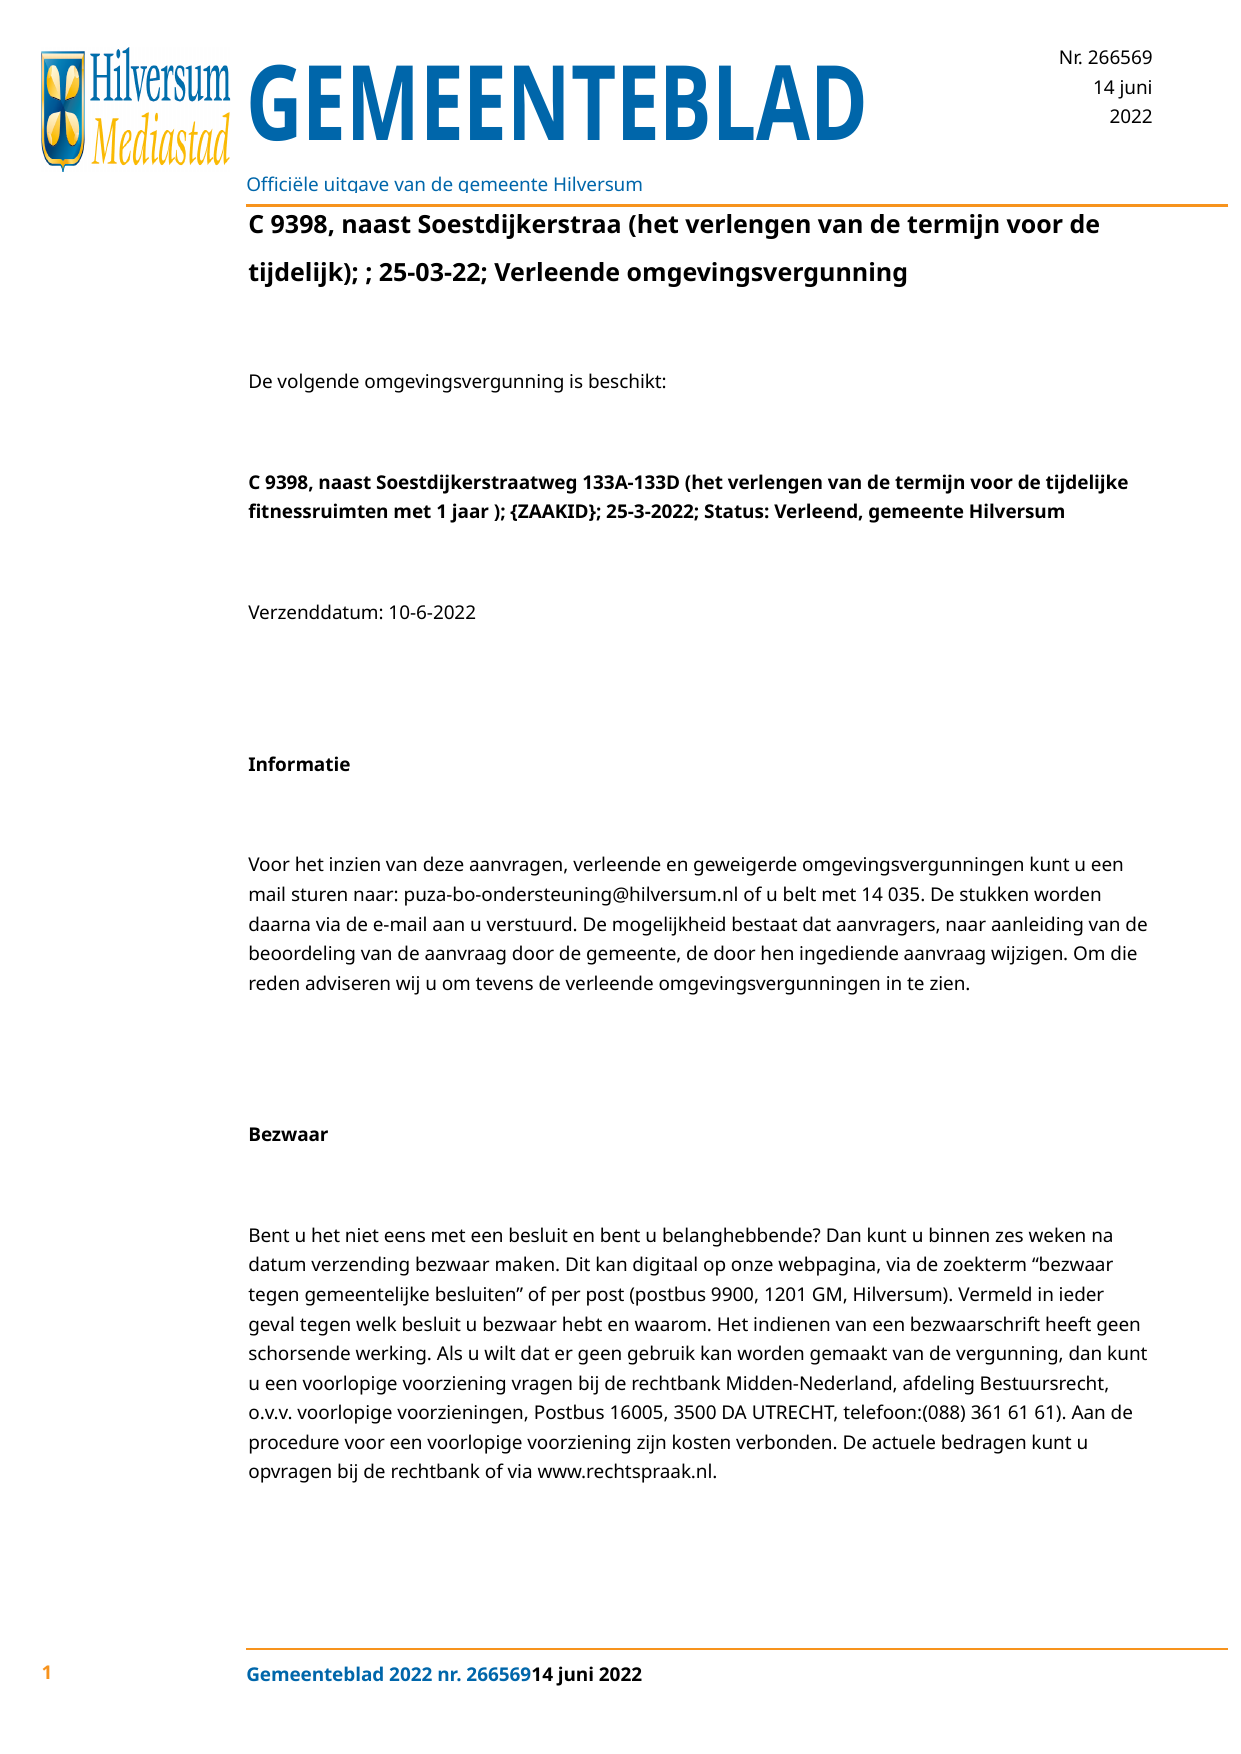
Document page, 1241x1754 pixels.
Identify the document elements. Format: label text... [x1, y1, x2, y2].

text C 9398, naast Soestdijkerstraa (het verlengen van de termijn voor de tijdelijk); ; 25-03-22; Verleende omgevingsvergunning [248, 207, 1152, 288]
text Informatie [248, 751, 1152, 777]
text Bezwaar [248, 1121, 1152, 1147]
text Voor het inzien van deze aanvragen, verleende en geweigerde omgevingsvergunningen kunt u een mail sturen naar: puza-bo-ondersteuning@hilversum.nl of u belt met 14 035. De stukken worden daarna via de e-mail aan u verstuurd. De mogelijkheid bestaat dat aanvragers, naar aanleiding van de beoordeling van de aanvraag door de gemeente, de door hen ingediende aanvraag wijzigen. Om die reden adviseren wij u om tevens de verleende omgevingsvergunningen in te zien. [248, 852, 1152, 996]
text Verzenddatum: 10-6-2022 [248, 599, 1152, 625]
picture [41, 47, 231, 172]
text Bent u het niet eens met een besluit en bent u belanghebbende? Dan kunt u binnen zes weken na datum verzending bezwaar maken. Dit kan digitaal op onze webpagina, via de zoekterm “bezwaar tegen gemeentelijke besluiten” of per post (postbus 9900, 1201 GM, Hilversum). Vermeld in ieder geval tegen welk besluit u bezwaar hebt en waarom. Het indienen van een bezwaarschrift heeft geen schorsende werking. Als u wilt dat er geen gebruik kan worden gemaakt van de vergunning, dan kunt u een voorlopige voorziening vragen bij de rechtbank Midden-Nederland, afdeling Bestuursrecht, o.v.v. voorlopige voorzieningen, Postbus 16005, 3500 DA UTRECHT, telefoon:(088) 361 61 61). Aan de procedure voor een voorlopige voorziening zijn kosten verbonden. De actuele bedragen kunt u opvragen bij de rechtbank of via www.rechtspraak.nl. [248, 1222, 1152, 1484]
text De volgende omgevingsvergunning is beschikt: [248, 368, 1152, 394]
text C 9398, naast Soestdijkerstraatweg 133A-133D (het verlengen van de termijn voor de tijdelijke fitnessruimten met 1 jaar ); {ZAAKID}; 25-3-2022; Status: Verleend, gemeente Hilversum [248, 469, 1152, 524]
